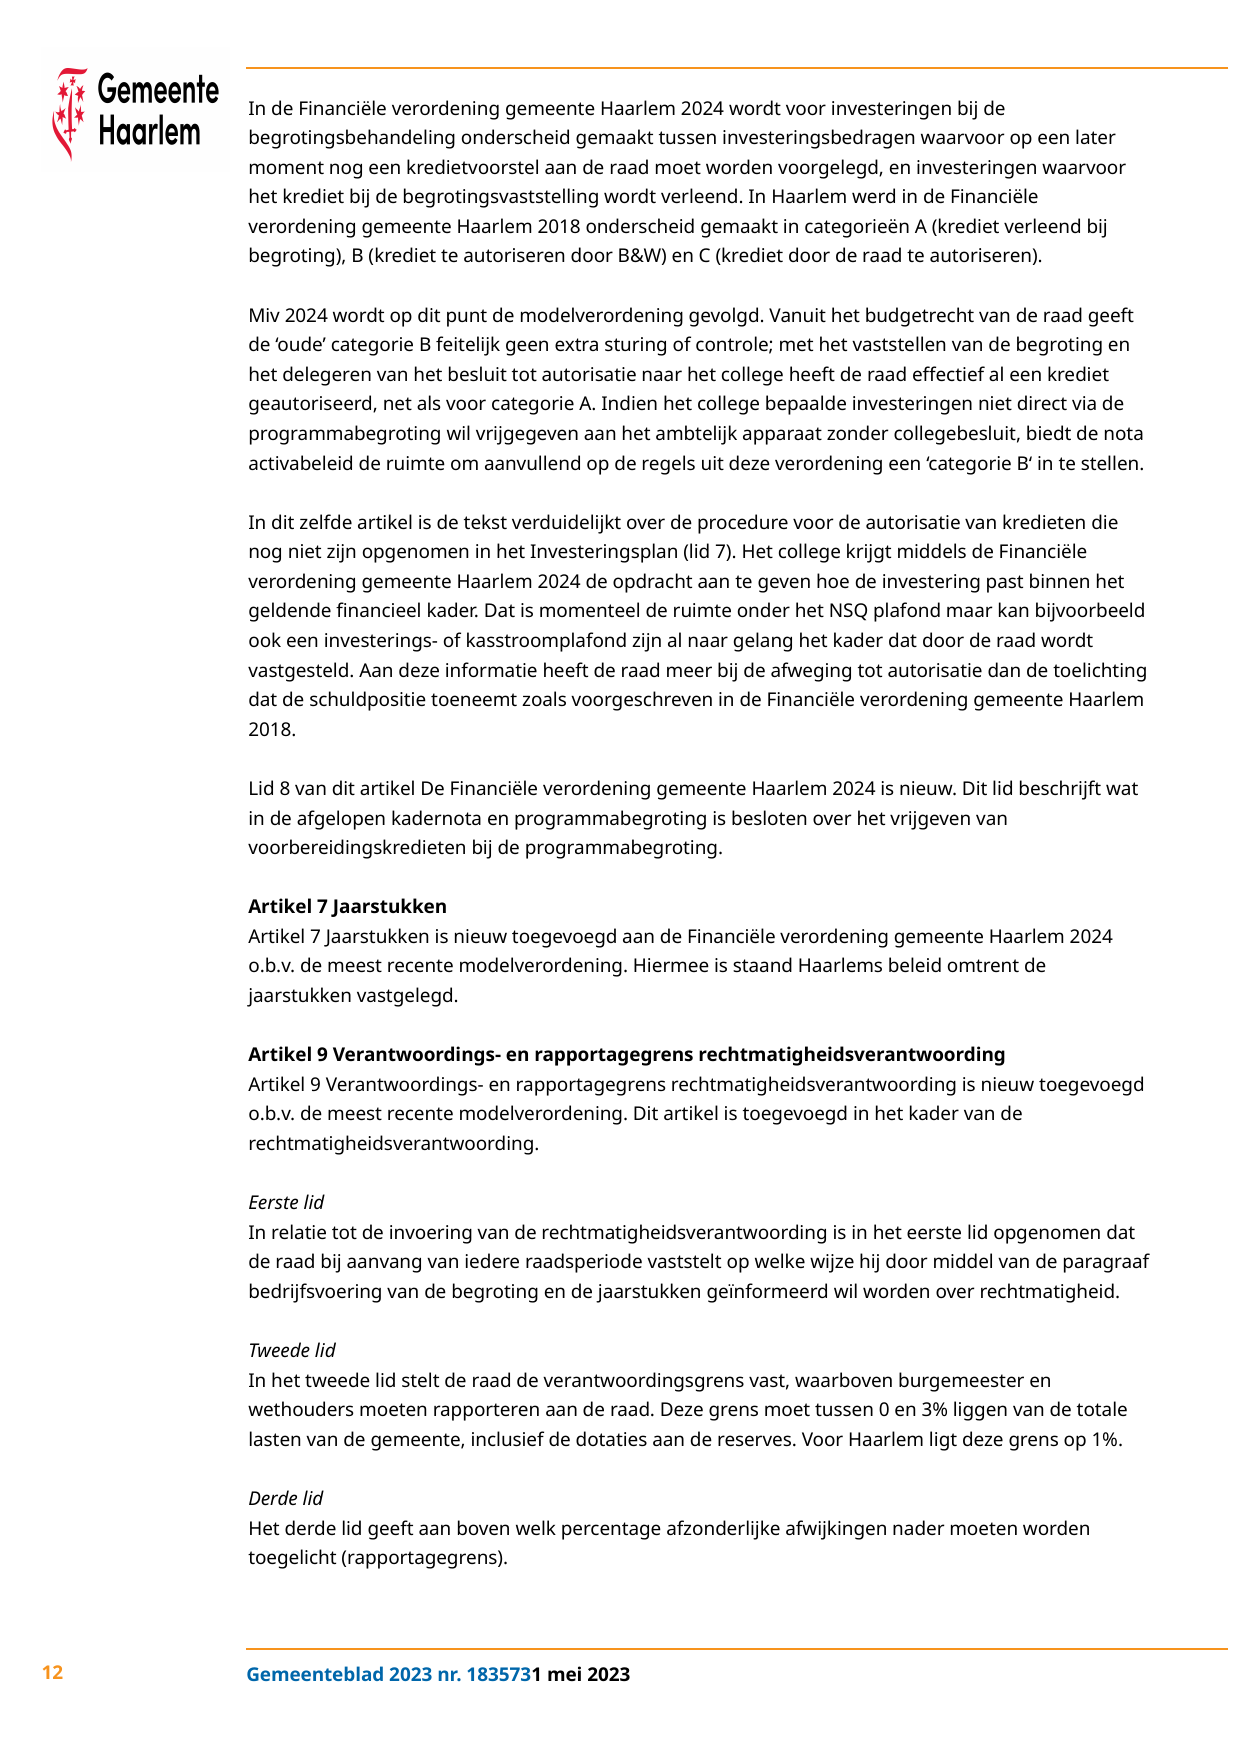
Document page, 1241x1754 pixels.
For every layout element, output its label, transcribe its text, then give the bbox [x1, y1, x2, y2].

text In relatie tot de invoering van de rechtmatigheidsverantwoording is in het eerste lid opgenomen dat de raad bij aanvang van iedere raadsperiode vaststelt op welke wijze hij door middel van de paragraaf bedrijfsvoering van de begroting en de jaarstukken geïnformeerd wil worden over rechtmatigheid. [248, 1219, 1152, 1304]
text In de Financiële verordening gemeente Haarlem 2024 wordt voor investeringen bij de begrotingsbehandeling onderscheid gemaakt tussen investeringsbedragen waarvoor op een later moment nog een kredietvoorstel aan de raad moet worden voorgelegd, en investeringen waarvoor het krediet bij de begrotingsvaststelling wordt verleend. In Haarlem werd in de Financiële verordening gemeente Haarlem 2018 onderscheid gemaakt in categorieën A (krediet verleend bij begroting), B (krediet te autoriseren door B&W) en C (krediet door de raad te autoriseren). [248, 95, 1152, 268]
text Artikel 7 Jaarstukken is nieuw toegevoegd aan de Financiële verordening gemeente Haarlem 2024 o.b.v. de meest recente modelverordening. Hiermee is staand Haarlems beleid omtrent de jaarstukken vastgelegd. [248, 923, 1152, 1008]
text Het derde lid geeft aan boven welk percentage afzonderlijke afwijkingen nader moeten worden toegelicht (rapportagegrens). [248, 1515, 1152, 1570]
text Artikel 7 Jaarstukken [248, 893, 1152, 919]
text In dit zelfde artikel is de tekst verduidelijkt over de procedure voor de autorisatie van kredieten die nog niet zijn opgenomen in het Investeringsplan (lid 7). Het college krijgt middels de Financiële verordening gemeente Haarlem 2024 de opdracht aan te geven hoe de investering past binnen het geldende financieel kader. Dat is momenteel de ruimte onder het NSQ plafond maar kan bijvoorbeeld ook een investerings- of kasstroomplafond zijn al naar gelang het kader dat door de raad wordt vastgesteld. Aan deze informatie heeft de raad meer bij de afweging tot autorisatie dan de toelichting dat de schuldpositie toeneemt zoals voorgeschreven in de Financiële verordening gemeente Haarlem 2018. [248, 509, 1152, 742]
text Miv 2024 wordt op dit punt de modelverordening gevolgd. Vanuit het budgetrecht van de raad geeft de ‘oude’ categorie B feitelijk geen extra sturing of controle; met het vaststellen van de begroting en het delegeren van het besluit tot autorisatie naar het college heeft de raad effectief al een krediet geautoriseerd, net als voor categorie A. Indien het college bepaalde investeringen niet direct via de programmabegroting wil vrijgegeven aan het ambtelijk apparaat zonder collegebesluit, biedt de nota activabeleid de ruimte om aanvullend op de regels uit deze verordening een ‘categorie B‘ in te stellen. [248, 302, 1152, 476]
text Derde lid [248, 1485, 1152, 1511]
text In het tweede lid stelt de raad de verantwoordingsgrens vast, waarboven burgemeester en wethouders moeten rapporteren aan de raad. Deze grens moet tussen 0 en 3% liggen van de totale lasten van de gemeente, inclusief de dotaties aan de reserves. Voor Haarlem ligt deze grens op 1%. [248, 1367, 1152, 1452]
text Lid 8 van dit artikel De Financiële verordening gemeente Haarlem 2024 is nieuw. Dit lid beschrijft wat in de afgelopen kadernota en programmabegroting is besloten over het vrijgeven van voorbereidingskredieten bij de programmabegroting. [248, 775, 1152, 860]
text Tweede lid [248, 1337, 1152, 1363]
text Eerste lid [248, 1189, 1152, 1215]
text Artikel 9 Verantwoordings- en rapportagegrens rechtmatigheidsverantwoording is nieuw toegevoegd o.b.v. de meest recente modelverordening. Dit artikel is toegevoegd in het kader van de rechtmatigheidsverantwoording. [248, 1071, 1152, 1156]
text Artikel 9 Verantwoordings- en rapportagegrens rechtmatigheidsverantwoording [248, 1041, 1152, 1067]
picture [41, 47, 231, 172]
